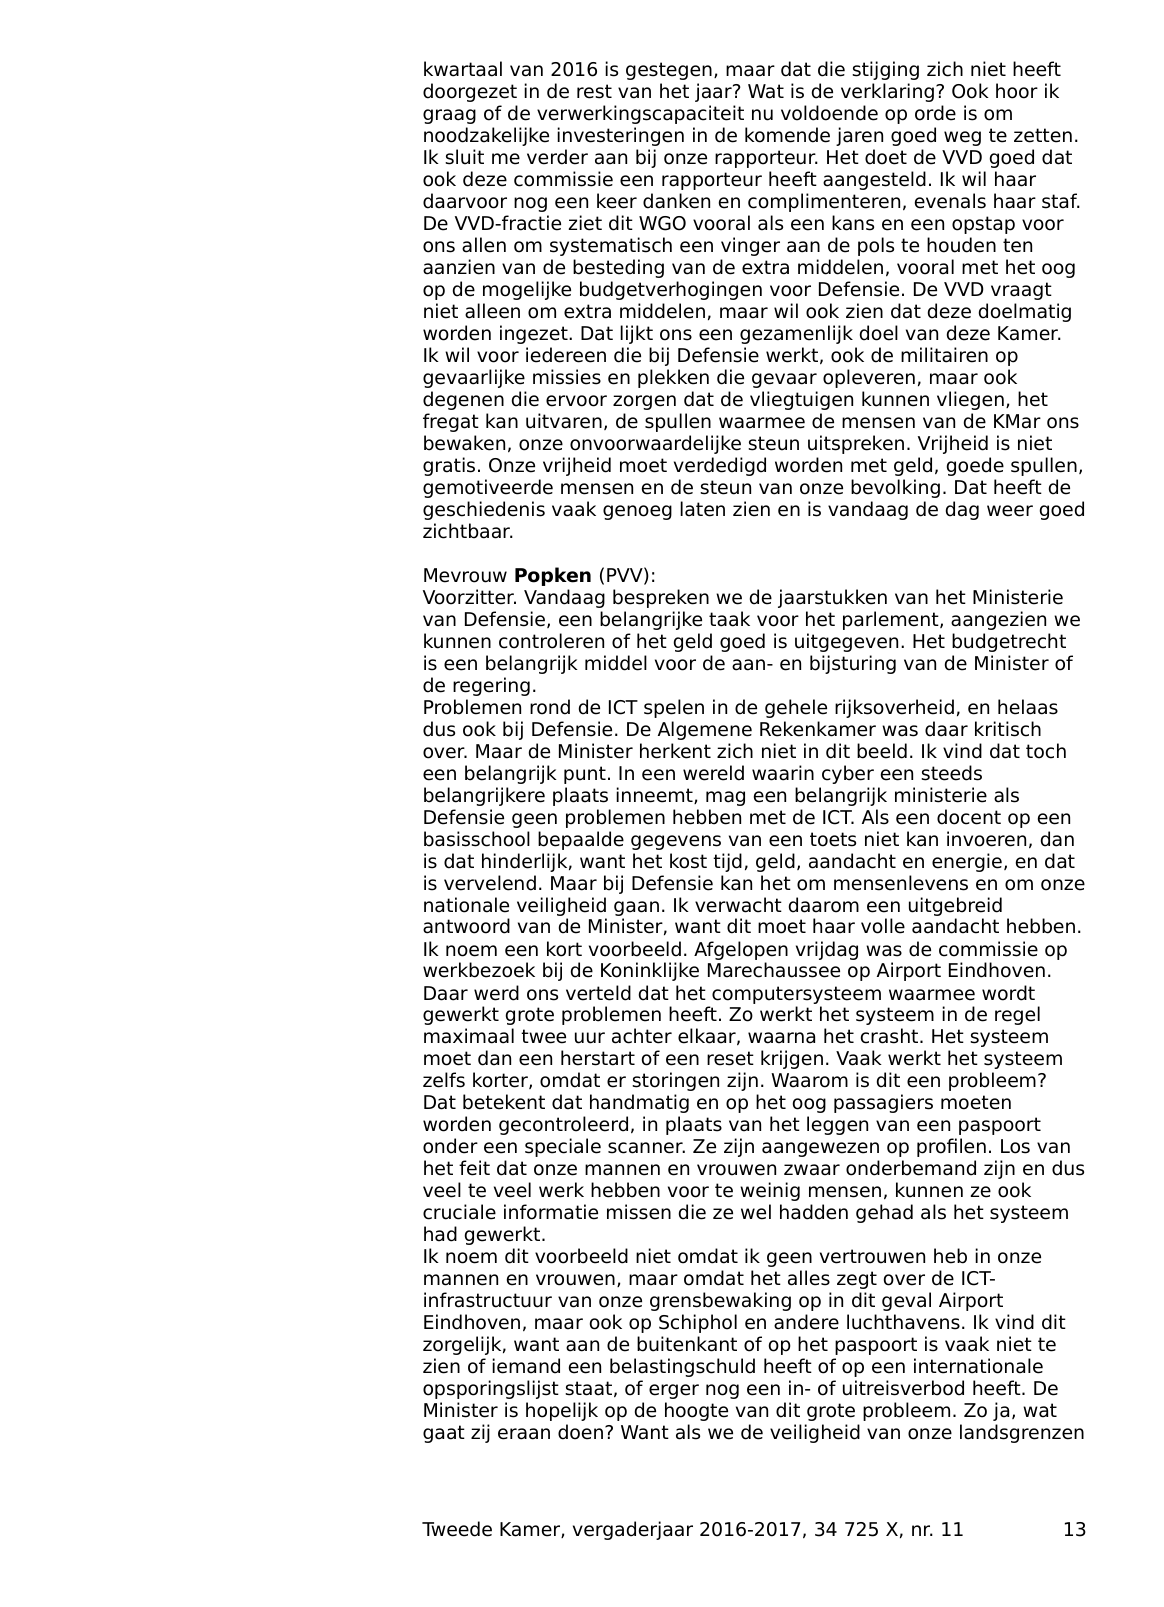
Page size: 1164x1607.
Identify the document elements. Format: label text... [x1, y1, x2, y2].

text Problemen rond de ICT spelen in de gehele rijksoverheid, en helaas dus ook bij Defensie. De Algemene Rekenkamer was daar kritisch over. Maar de Minister herkent zich niet in dit beeld. Ik vind dat toch een belangrijk punt. In een wereld waarin cyber een steeds belangrijkere plaats inneemt, mag een belangrijk ministerie als Defensie geen problemen hebben met de ICT. Als een docent op een basisschool bepaalde gegevens van een toets niet kan invoeren, dan is dat hinderlijk, want het kost tijd, geld, aandacht en energie, en dat is vervelend. Maar bij Defensie kan het om mensenlevens en om onze nationale veiligheid gaan. Ik verwacht daarom een uitgebreid antwoord van de Minister, want dit moet haar volle aandacht hebben. [422, 697, 1087, 938]
text Ik noem dit voorbeeld niet omdat ik geen vertrouwen heb in onze mannen en vrouwen, maar omdat het alles zegt over de ICT-infrastructuur van onze grensbewaking op in dit geval Airport Eindhoven, maar ook op Schiphol en andere luchthavens. Ik vind dit zorgelijk, want aan de buitenkant of op het paspoort is vaak niet te zien of iemand een belastingschuld heeft of op een internationale opsporingslijst staat, of erger nog een in- of uitreisverbod heeft. De Minister is hopelijk op de hoogte van dit grote probleem. Zo ja, wat gaat zij eraan doen? Want als we de veiligheid van onze landsgrenzen [422, 1246, 1087, 1444]
text Voorzitter. Vandaag bespreken we de jaarstukken van het Ministerie van Defensie, een belangrijke taak voor het parlement, aangezien we kunnen controleren of het geld goed is uitgegeven. Het budgetrecht is een belangrijk middel voor de aan- en bijsturing van de Minister of de regering. [422, 587, 1087, 697]
text Ik noem een kort voorbeeld. Afgelopen vrijdag was de commissie op werkbezoek bij de Koninklijke Marechaussee op Airport Eindhoven. Daar werd ons verteld dat het computersysteem waarmee wordt gewerkt grote problemen heeft. Zo werkt het systeem in de regel maximaal twee uur achter elkaar, waarna het crasht. Het systeem moet dan een herstart of een reset krijgen. Vaak werkt het systeem zelfs korter, omdat er storingen zijn. Waarom is dit een probleem? Dat betekent dat handmatig en op het oog passagiers moeten worden gecontroleerd, in plaats van het leggen van een paspoort onder een speciale scanner. Ze zijn aangewezen op profilen. Los van het feit dat onze mannen en vrouwen zwaar onderbemand zijn en dus veel te veel werk hebben voor te weinig mensen, kunnen ze ook cruciale informatie missen die ze wel hadden gehad als het systeem had gewerkt. [422, 938, 1087, 1246]
text Mevrouw Popken (PVV): [422, 565, 1087, 587]
text Ik wil voor iedereen die bij Defensie werkt, ook de militairen op gevaarlijke missies en plekken die gevaar opleveren, maar ook degenen die ervoor zorgen dat de vliegtuigen kunnen vliegen, het fregat kan uitvaren, de spullen waarmee de mensen van de KMar ons bewaken, onze onvoorwaardelijke steun uitspreken. Vrijheid is niet gratis. Onze vrijheid moet verdedigd worden met geld, goede spullen, gemotiveerde mensen en de steun van onze bevolking. Dat heeft de geschiedenis vaak genoeg laten zien en is vandaag de dag weer goed zichtbaar. [422, 345, 1087, 543]
text kwartaal van 2016 is gestegen, maar dat die stijging zich niet heeft doorgezet in de rest van het jaar? Wat is de verklaring? Ook hoor ik graag of de verwerkingscapaciteit nu voldoende op orde is om noodzakelijke investeringen in de komende jaren goed weg te zetten. Ik sluit me verder aan bij onze rapporteur. Het doet de VVD goed dat ook deze commissie een rapporteur heeft aangesteld. Ik wil haar daarvoor nog een keer danken en complimenteren, evenals haar staf. [422, 59, 1087, 213]
text De VVD-fractie ziet dit WGO vooral als een kans en een opstap voor ons allen om systematisch een vinger aan de pols te houden ten aanzien van de besteding van de extra middelen, vooral met het oog op de mogelijke budgetverhogingen voor Defensie. De VVD vraagt niet alleen om extra middelen, maar wil ook zien dat deze doelmatig worden ingezet. Dat lijkt ons een gezamenlijk doel van deze Kamer. [422, 213, 1087, 345]
